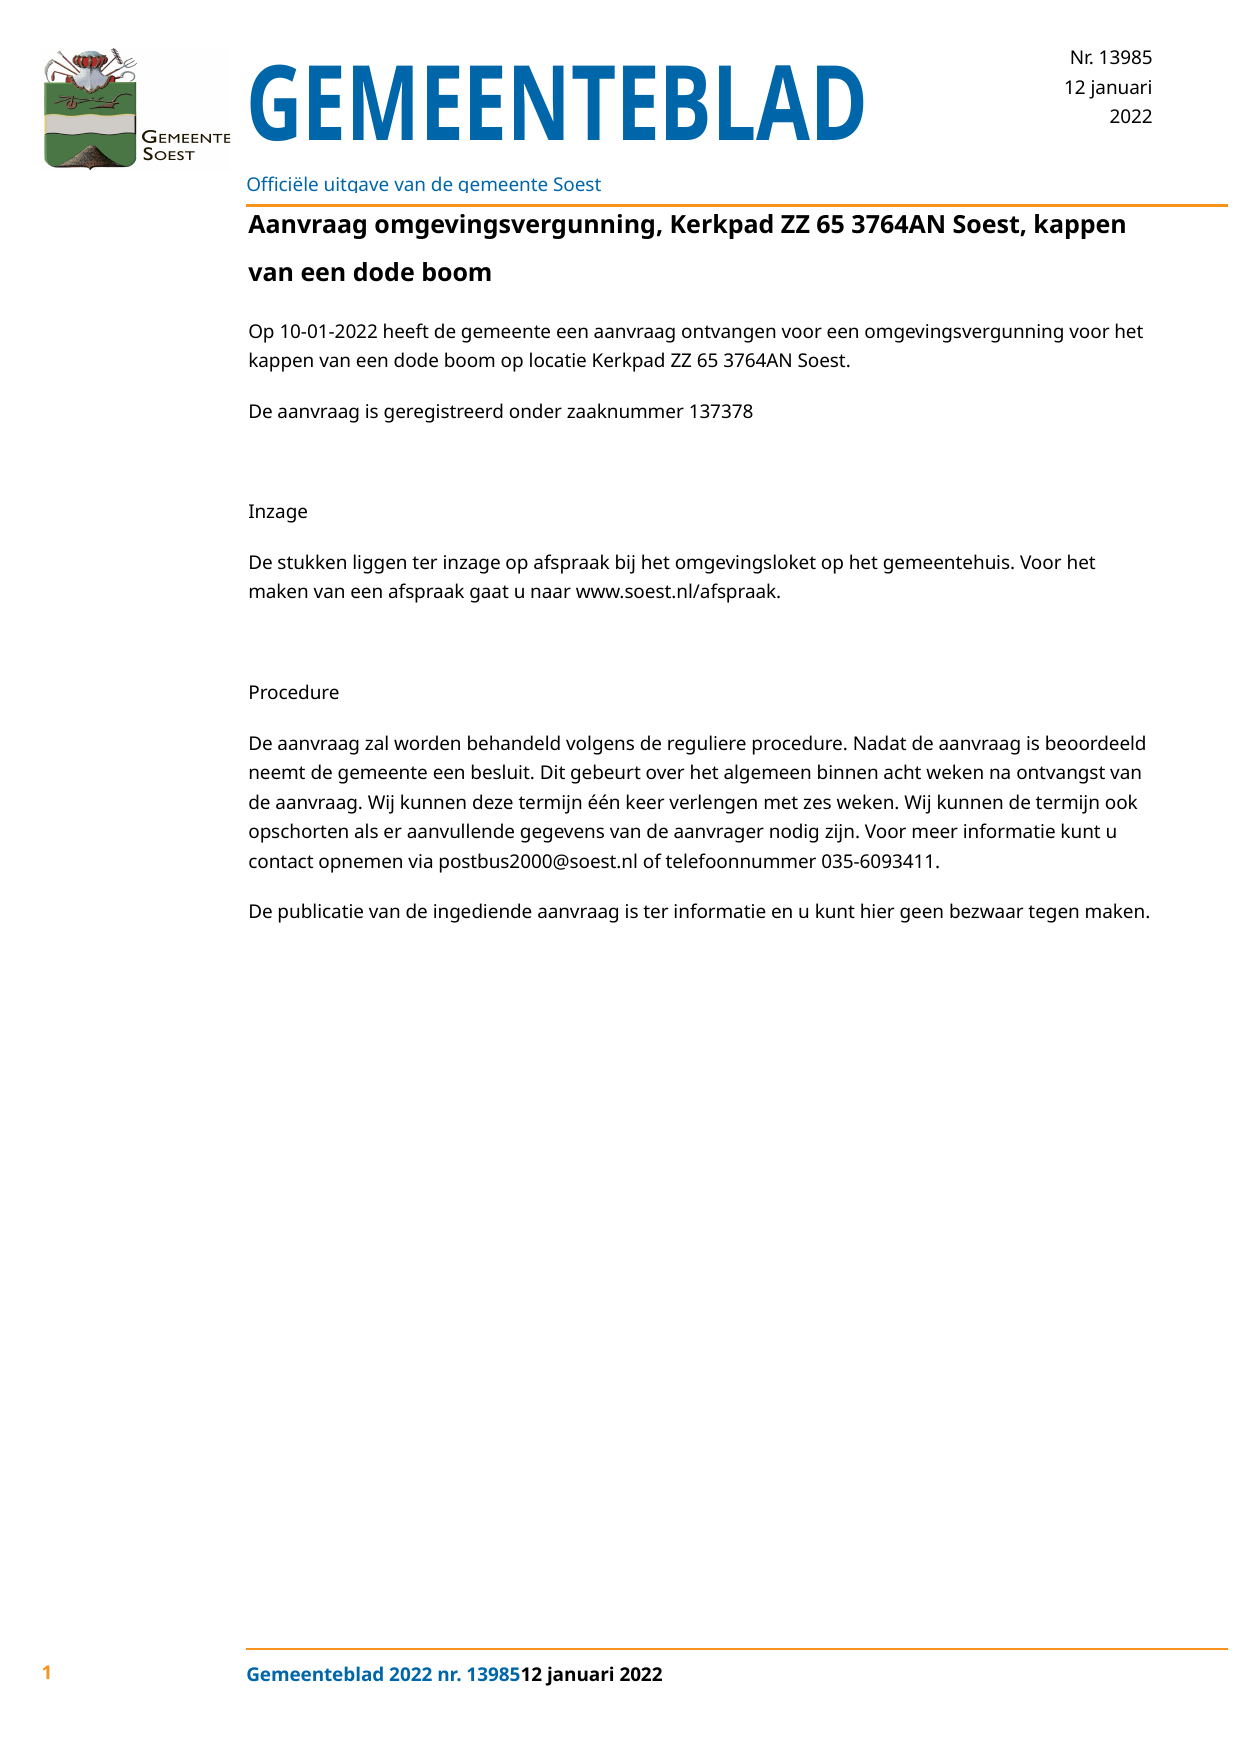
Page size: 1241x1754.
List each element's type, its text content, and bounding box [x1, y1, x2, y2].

text De publicatie van de ingediende aanvraag is ter informatie en u kunt hier geen bezwaar tegen maken. [248, 899, 1152, 924]
text De stukken liggen ter inzage op afspraak bij het omgevingsloket op het gemeentehuis. Voor het maken van een afspraak gaat u naar www.soest.nl/afspraak. [248, 549, 1152, 604]
text Aanvraag omgevingsvergunning, Kerkpad ZZ 65 3764AN Soest, kappen van een dode boom [248, 207, 1152, 288]
text Inzage [248, 499, 1152, 524]
picture [41, 47, 231, 172]
text Procedure [248, 679, 1152, 705]
text De aanvraag zal worden behandeld volgens de reguliere procedure. Nadat de aanvraag is beoordeeld neemt de gemeente een besluit. Dit gebeurt over het algemeen binnen acht weken na ontvangst van de aanvraag. Wij kunnen deze termijn één keer verlengen met zes weken. Wij kunnen de termijn ook opschorten als er aanvullende gegevens van de aanvrager nodig zijn. Voor meer informatie kunt u contact opnemen via postbus2000@soest.nl of telefoonnummer 035-6093411. [248, 730, 1152, 874]
text De aanvraag is geregistreerd onder zaaknummer 137378 [248, 398, 1152, 424]
text Op 10-01-2022 heeft de gemeente een aanvraag ontvangen voor een omgevingsvergunning voor het kappen van een dode boom op locatie Kerkpad ZZ 65 3764AN Soest. [248, 318, 1152, 373]
